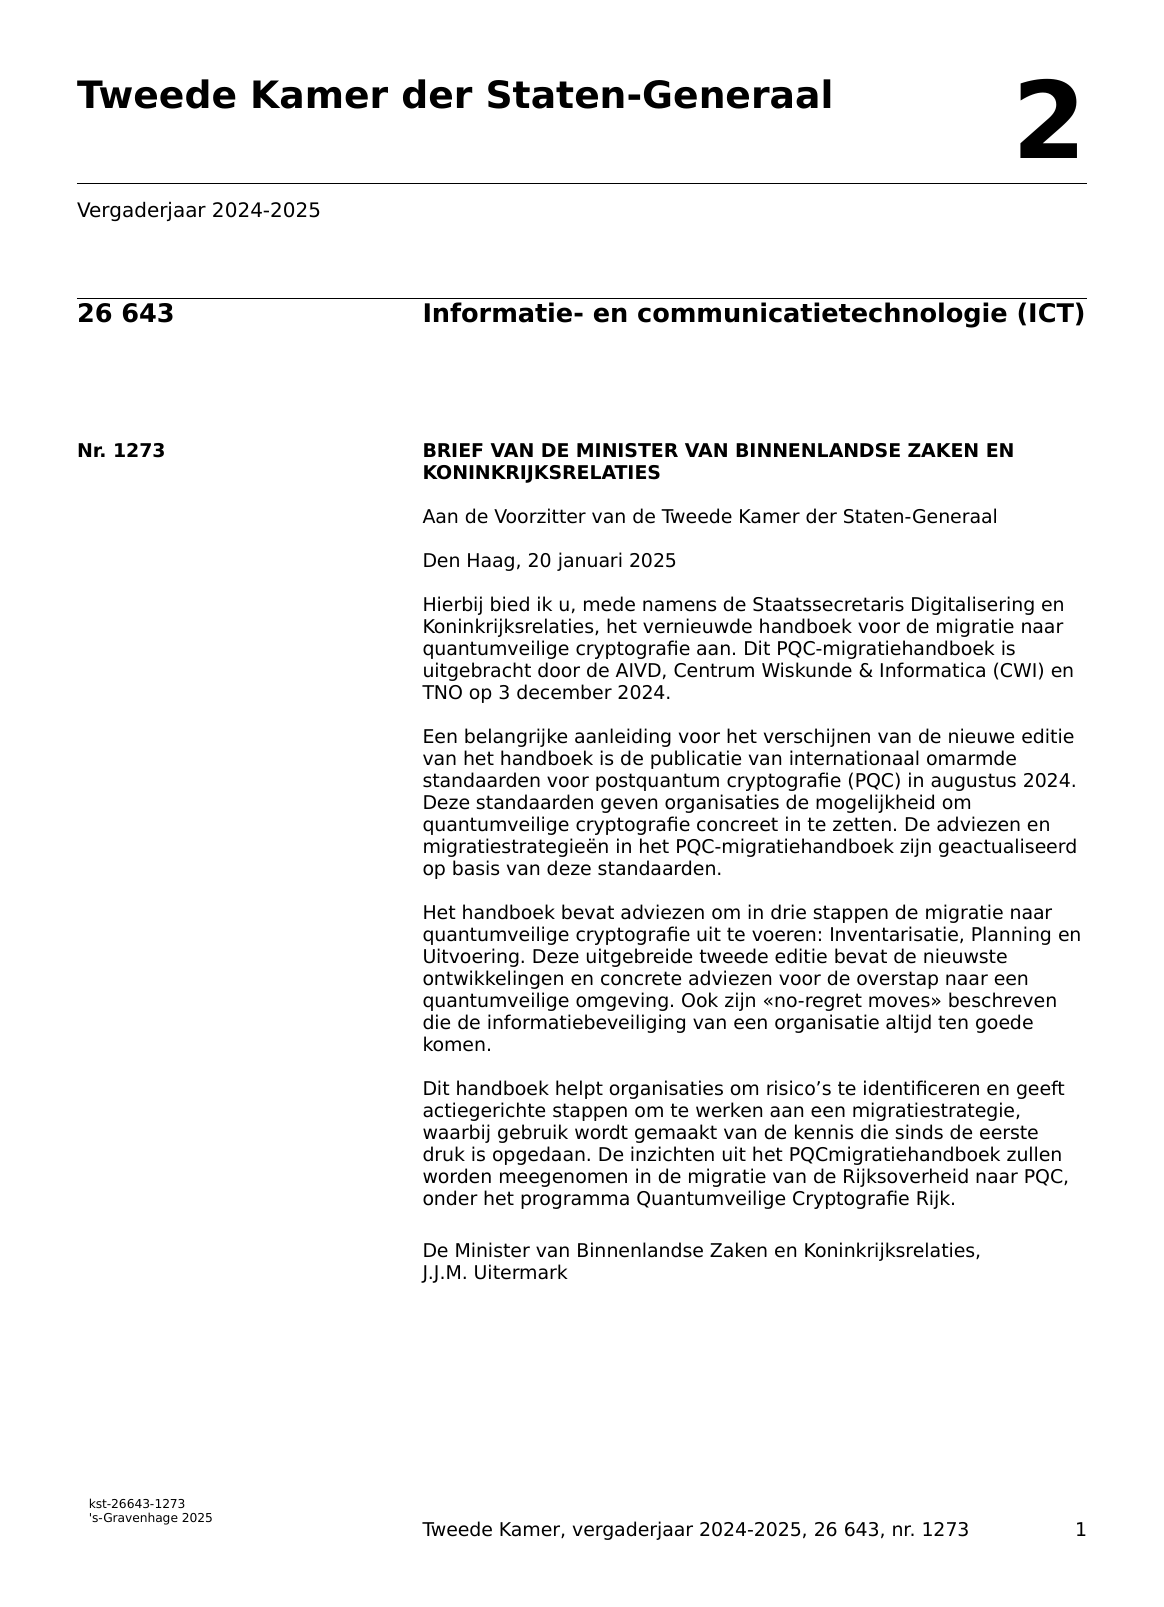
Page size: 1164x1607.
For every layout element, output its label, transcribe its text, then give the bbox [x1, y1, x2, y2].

text Dit handboek helpt organisaties om risico’s te identificeren en geeft actiegerichte stappen om te werken aan een migratiestrategie, waarbij gebruik wordt gemaakt van de kennis die sinds de eerste druk is opgedaan. De inzichten uit het PQCmigratiehandboek zullen worden meegenomen in de migratie van de Rijksoverheid naar PQC, onder het programma Quantumveilige Cryptografie Rijk. [422, 1078, 1087, 1210]
text Hierbij bied ik u, mede namens de Staatssecretaris Digitalisering en Koninkrijksrelaties, het vernieuwde handboek voor de migratie naar quantumveilige cryptografie aan. Dit PQC-migratiehandboek is uitgebracht door de AIVD, Centrum Wiskunde & Informatica (CWI) en TNO op 3 december 2024. [422, 594, 1087, 704]
table_cell Vergaderjaar 2024-2025 [77, 184, 1087, 298]
table_header 2 [886, 59, 1087, 183]
subtitle Nr. 1273 BRIEF VAN DE MINISTER VAN BINNENLANDSE ZAKEN EN KONINKRIJKSRELATIES [77, 440, 1087, 484]
text Den Haag, 20 januari 2025 [422, 550, 1087, 572]
table_header Tweede Kamer der Staten-Generaal [77, 59, 886, 183]
text Aan de Voorzitter van de Tweede Kamer der Staten-Generaal [422, 506, 1087, 528]
text kst-26643-1273 [88, 1497, 323, 1511]
text Een belangrijke aanleiding voor het verschijnen van de nieuwe editie van het handboek is de publicatie van internationaal omarmde standaarden voor postquantum cryptografie (PQC) in augustus 2024. Deze standaarden geven organisaties de mogelijkheid om quantumveilige cryptografie concreet in te zetten. De adviezen en migratiestrategieën in het PQC-migratiehandboek zijn geactualiseerd op basis van deze standaarden. [422, 726, 1087, 880]
text 's-Gravenhage 2025 [88, 1511, 323, 1525]
text De Minister van Binnenlandse Zaken en Koninkrijksrelaties, J.J.M. Uitermark [422, 1240, 1087, 1284]
text Het handboek bevat adviezen om in drie stappen de migratie naar quantumveilige cryptografie uit te voeren: Inventarisatie, Planning en Uitvoering. Deze uitgebreide tweede editie bevat de nieuwste ontwikkelingen en concrete adviezen voor de overstap naar een quantumveilige omgeving. Ook zijn «no-regret moves» beschreven die de informatiebeveiliging van een organisatie altijd ten goede komen. [422, 902, 1087, 1056]
subtitle 26 643 Informatie- en communicatietechnologie (ICT) [77, 299, 1087, 329]
